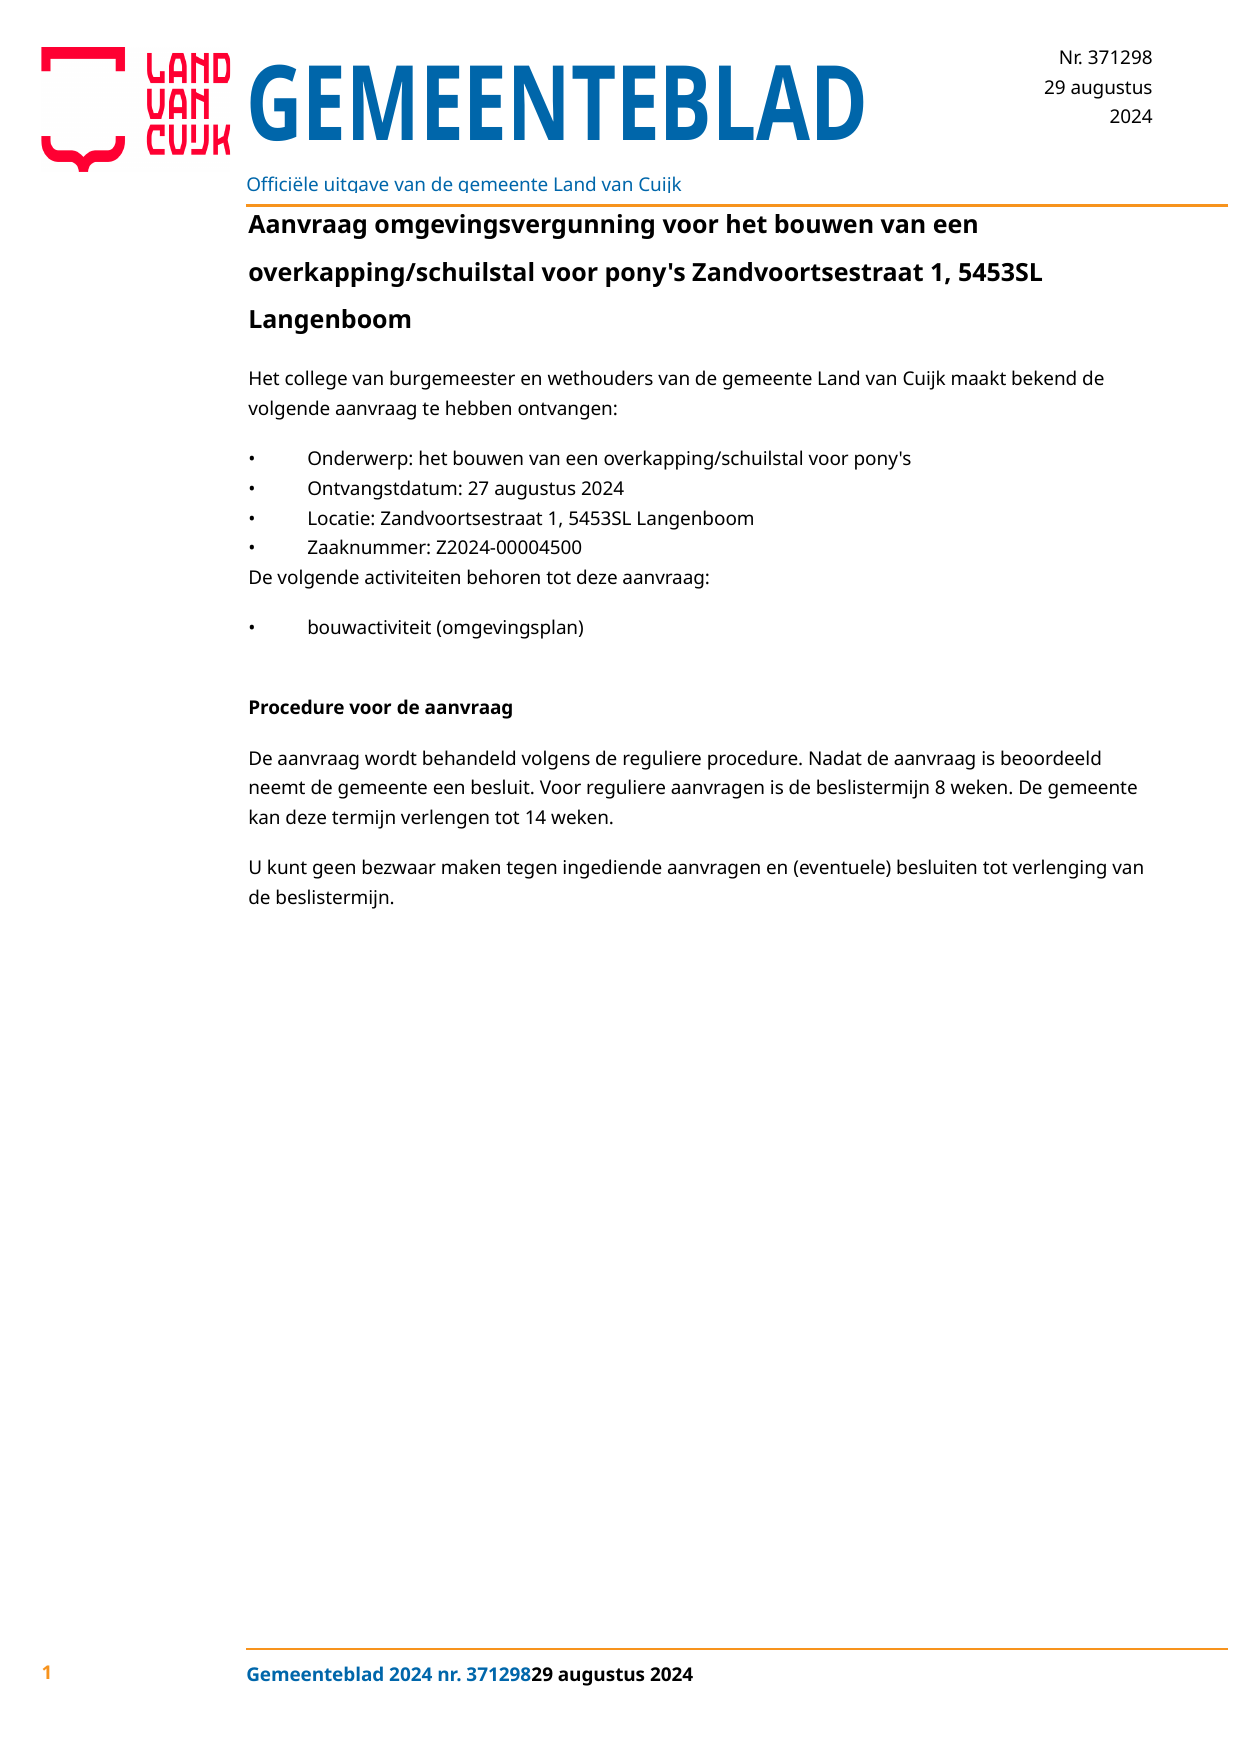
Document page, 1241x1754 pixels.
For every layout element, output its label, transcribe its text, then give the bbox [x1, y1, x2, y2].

picture [41, 47, 231, 172]
list Onderwerp: het bouwen van een overkapping/schuilstal voor pony's [248, 446, 1152, 471]
text Het college van burgemeester en wethouders van de gemeente Land van Cuijk maakt bekend de volgende aanvraag te hebben ontvangen: [248, 366, 1152, 421]
text U kunt geen bezwaar maken tegen ingediende aanvragen en (eventuele) besluiten tot verlenging van de beslistermijn. [248, 854, 1152, 909]
text De volgende activiteiten behoren tot deze aanvraag: [248, 564, 1152, 589]
list bouwactiviteit (omgevingsplan) [248, 614, 1152, 640]
text Aanvraag omgevingsvergunning voor het bouwen van een overkapping/schuilstal voor pony's Zandvoortsestraat 1, 5453SL Langenboom [248, 207, 1152, 336]
text De aanvraag wordt behandeld volgens de reguliere procedure. Nadat de aanvraag is beoordeeld neemt de gemeente een besluit. Voor reguliere aanvragen is de beslistermijn 8 weken. De gemeente kan deze termijn verlengen tot 14 weken. [248, 745, 1152, 829]
list Locatie: Zandvoortsestraat 1, 5453SL Langenboom [248, 505, 1152, 530]
text Procedure voor de aanvraag [248, 694, 1152, 720]
list Zaaknummer: Z2024-00004500 [248, 534, 1152, 560]
list Ontvangstdatum: 27 augustus 2024 [248, 475, 1152, 501]
